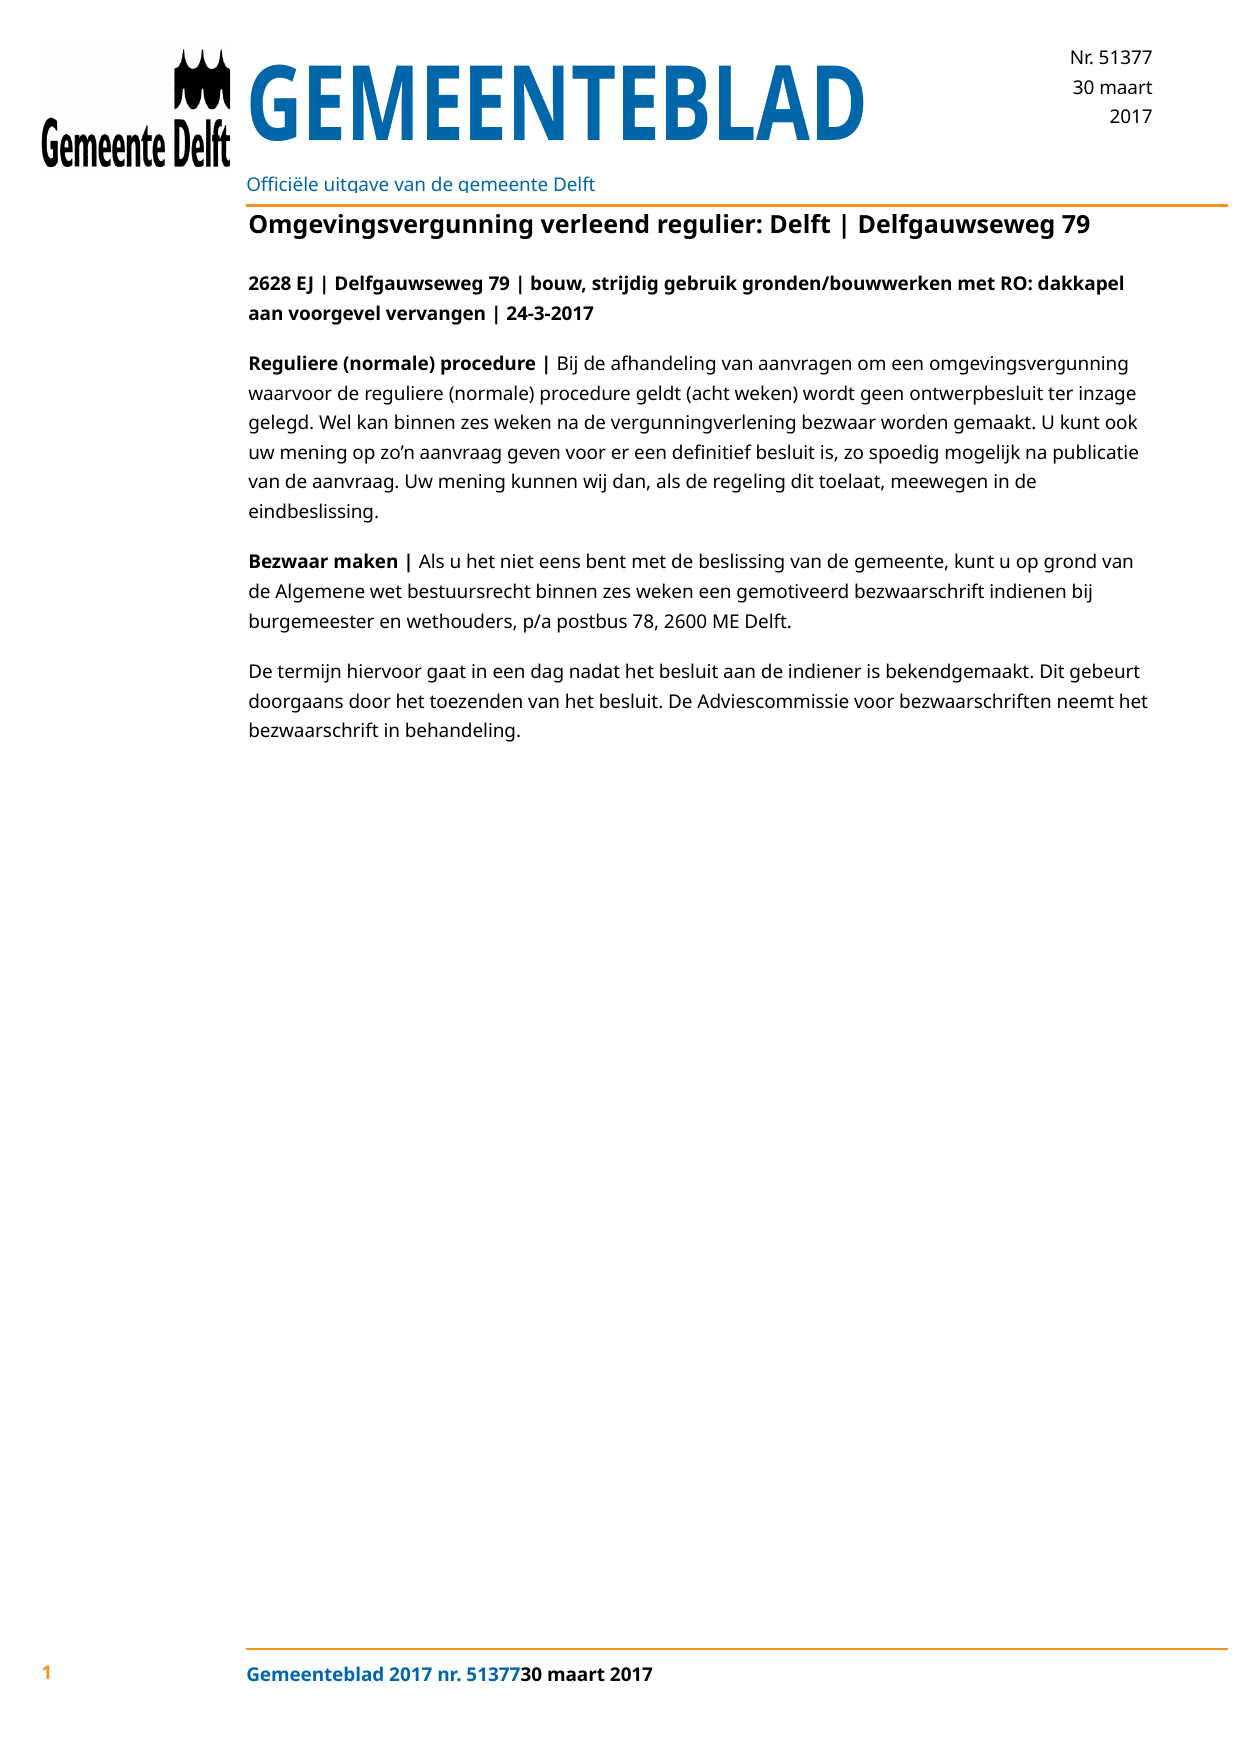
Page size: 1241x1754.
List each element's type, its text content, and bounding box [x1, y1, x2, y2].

text 2628 EJ | Delfgauwseweg 79 | bouw, strijdig gebruik gronden/bouwwerken met RO: dakkapel aan voorgevel vervangen | 24-3-2017 [248, 270, 1152, 326]
text Reguliere (normale) procedure | Bij de afhandeling van aanvragen om een omgevingsvergunning waarvoor de reguliere (normale) procedure geldt (acht weken) wordt geen ontwerpbesluit ter inzage gelegd. Wel kan binnen zes weken na de vergunningverlening bezwaar worden gemaakt. U kunt ook uw mening op zo’n aanvraag geven voor er een definitief besluit is, zo spoedig mogelijk na publicatie van de aanvraag. Uw mening kunnen wij dan, als de regeling dit toelaat, meewegen in de eindbeslissing. [248, 350, 1152, 524]
picture [41, 47, 231, 172]
text Omgevingsvergunning verleend regulier: Delft | Delfgauwseweg 79 [248, 207, 1152, 241]
text Bezwaar maken | Als u het niet eens bent met de beslissing van de gemeente, kunt u op grond van de Algemene wet bestuursrecht binnen zes weken een gemotiveerd bezwaarschrift indienen bij burgemeester en wethouders, p/a postbus 78, 2600 ME Delft. [248, 549, 1152, 633]
text De termijn hiervoor gaat in een dag nadat het besluit aan de indiener is bekendgemaakt. Dit gebeurt doorgaans door het toezenden van het besluit. De Adviescommissie voor bezwaarschriften neemt het bezwaarschrift in behandeling. [248, 658, 1152, 743]
